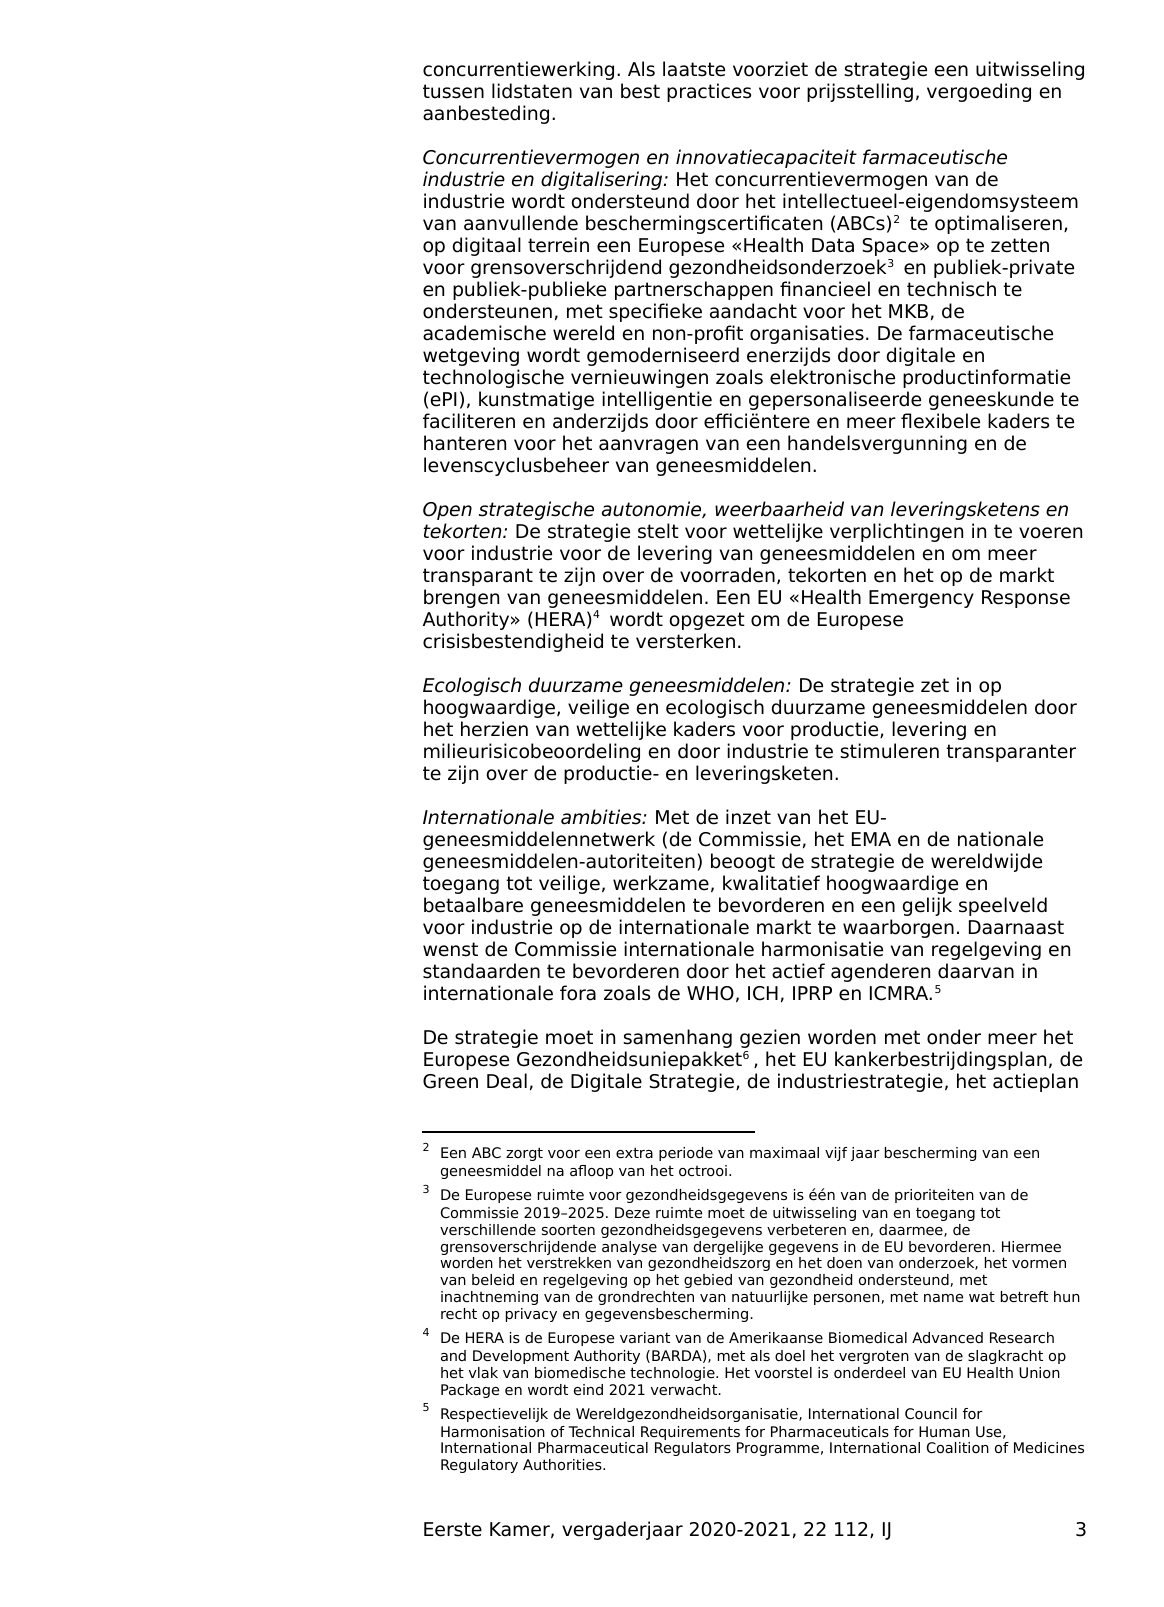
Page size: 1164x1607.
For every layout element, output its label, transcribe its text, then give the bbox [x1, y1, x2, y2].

text Een ABC zorgt voor een extra periode van maximaal vijf jaar bescherming van een geneesmiddel na afloop van het octrooi. [422, 1141, 1087, 1180]
text Internationale ambities: Met de inzet van het EU-geneesmiddelennetwerk (de Commissie, het EMA en de nationale geneesmiddelen-autoriteiten) beoogt de strategie de wereldwijde toegang tot veilige, werkzame, kwalitatief hoogwaardige en betaalbare geneesmiddelen te bevorderen en een gelijk speelveld voor industrie op de internationale markt te waarborgen. Daarnaast wenst de Commissie internationale harmonisatie van regelgeving en standaarden te bevorderen door het actief agenderen daarvan in internationale fora zoals de WHO, ICH, IPRP en ICMRA. [422, 807, 1087, 1005]
text De Europese ruimte voor gezondheidsgegevens is één van de prioriteiten van de Commissie 2019–2025. Deze ruimte moet de uitwisseling van en toegang tot verschillende soorten gezondheidsgegevens verbeteren en, daarmee, de grensoverschrijdende analyse van dergelijke gegevens in de EU bevorderen. Hiermee worden het verstrekken van gezondheidszorg en het doen van onderzoek, het vormen van beleid en regelgeving op het gebied van gezondheid ondersteund, met inachtneming van de grondrechten van natuurlijke personen, met name wat betreft hun recht op privacy en gegevensbescherming. [422, 1183, 1087, 1323]
text De strategie moet in samenhang gezien worden met onder meer het Europese Gezondheidsuniepakket, het EU kankerbestrijdingsplan, de Green Deal, de Digitale Strategie, de industriestrategie, het actieplan [422, 1027, 1087, 1093]
text Respectievelijk de Wereldgezondheidsorganisatie, International Council for Harmonisation of Technical Requirements for Pharmaceuticals for Human Use, International Pharmaceutical Regulators Programme, International Coalition of Medicines Regulatory Authorities. [422, 1402, 1087, 1474]
text concurrentiewerking. Als laatste voorziet de strategie een uitwisseling tussen lidstaten van best practices voor prijsstelling, vergoeding en aanbesteding. [422, 59, 1087, 125]
text Concurrentievermogen en innovatiecapaciteit farmaceutische industrie en digitalisering: Het concurrentievermogen van de industrie wordt ondersteund door het intellectueel-eigendomsysteem van aanvullende beschermingscertificaten (ABCs) te optimaliseren, op digitaal terrein een Europese «Health Data Space» op te zetten voor grensoverschrijdend gezondheidsonderzoek en publiek-private en publiek-publieke partnerschappen financieel en technisch te ondersteunen, met specifieke aandacht voor het MKB, de academische wereld en non-profit organisaties. De farmaceutische wetgeving wordt gemoderniseerd enerzijds door digitale en technologische vernieuwingen zoals elektronische productinformatie (ePI), kunstmatige intelligentie en gepersonaliseerde geneeskunde te faciliteren en anderzijds door efficiëntere en meer flexibele kaders te hanteren voor het aanvragen van een handelsvergunning en de levenscyclusbeheer van geneesmiddelen. [422, 147, 1087, 477]
text Open strategische autonomie, weerbaarheid van leveringsketens en tekorten: De strategie stelt voor wettelijke verplichtingen in te voeren voor industrie voor de levering van geneesmiddelen en om meer transparant te zijn over de voorraden, tekorten en het op de markt brengen van geneesmiddelen. Een EU «Health Emergency Response Authority» (HERA) wordt opgezet om de Europese crisisbestendigheid te versterken. [422, 499, 1087, 653]
text Ecologisch duurzame geneesmiddelen: De strategie zet in op hoogwaardige, veilige en ecologisch duurzame geneesmiddelen door het herzien van wettelijke kaders voor productie, levering en milieurisicobeoordeling en door industrie te stimuleren transparanter te zijn over de productie- en leveringsketen. [422, 675, 1087, 785]
text De HERA is de Europese variant van de Amerikaanse Biomedical Advanced Research and Development Authority (BARDA), met als doel het vergroten van de slagkracht op het vlak van biomedische technologie. Het voorstel is onderdeel van EU Health Union Package en wordt eind 2021 verwacht. [422, 1326, 1087, 1399]
